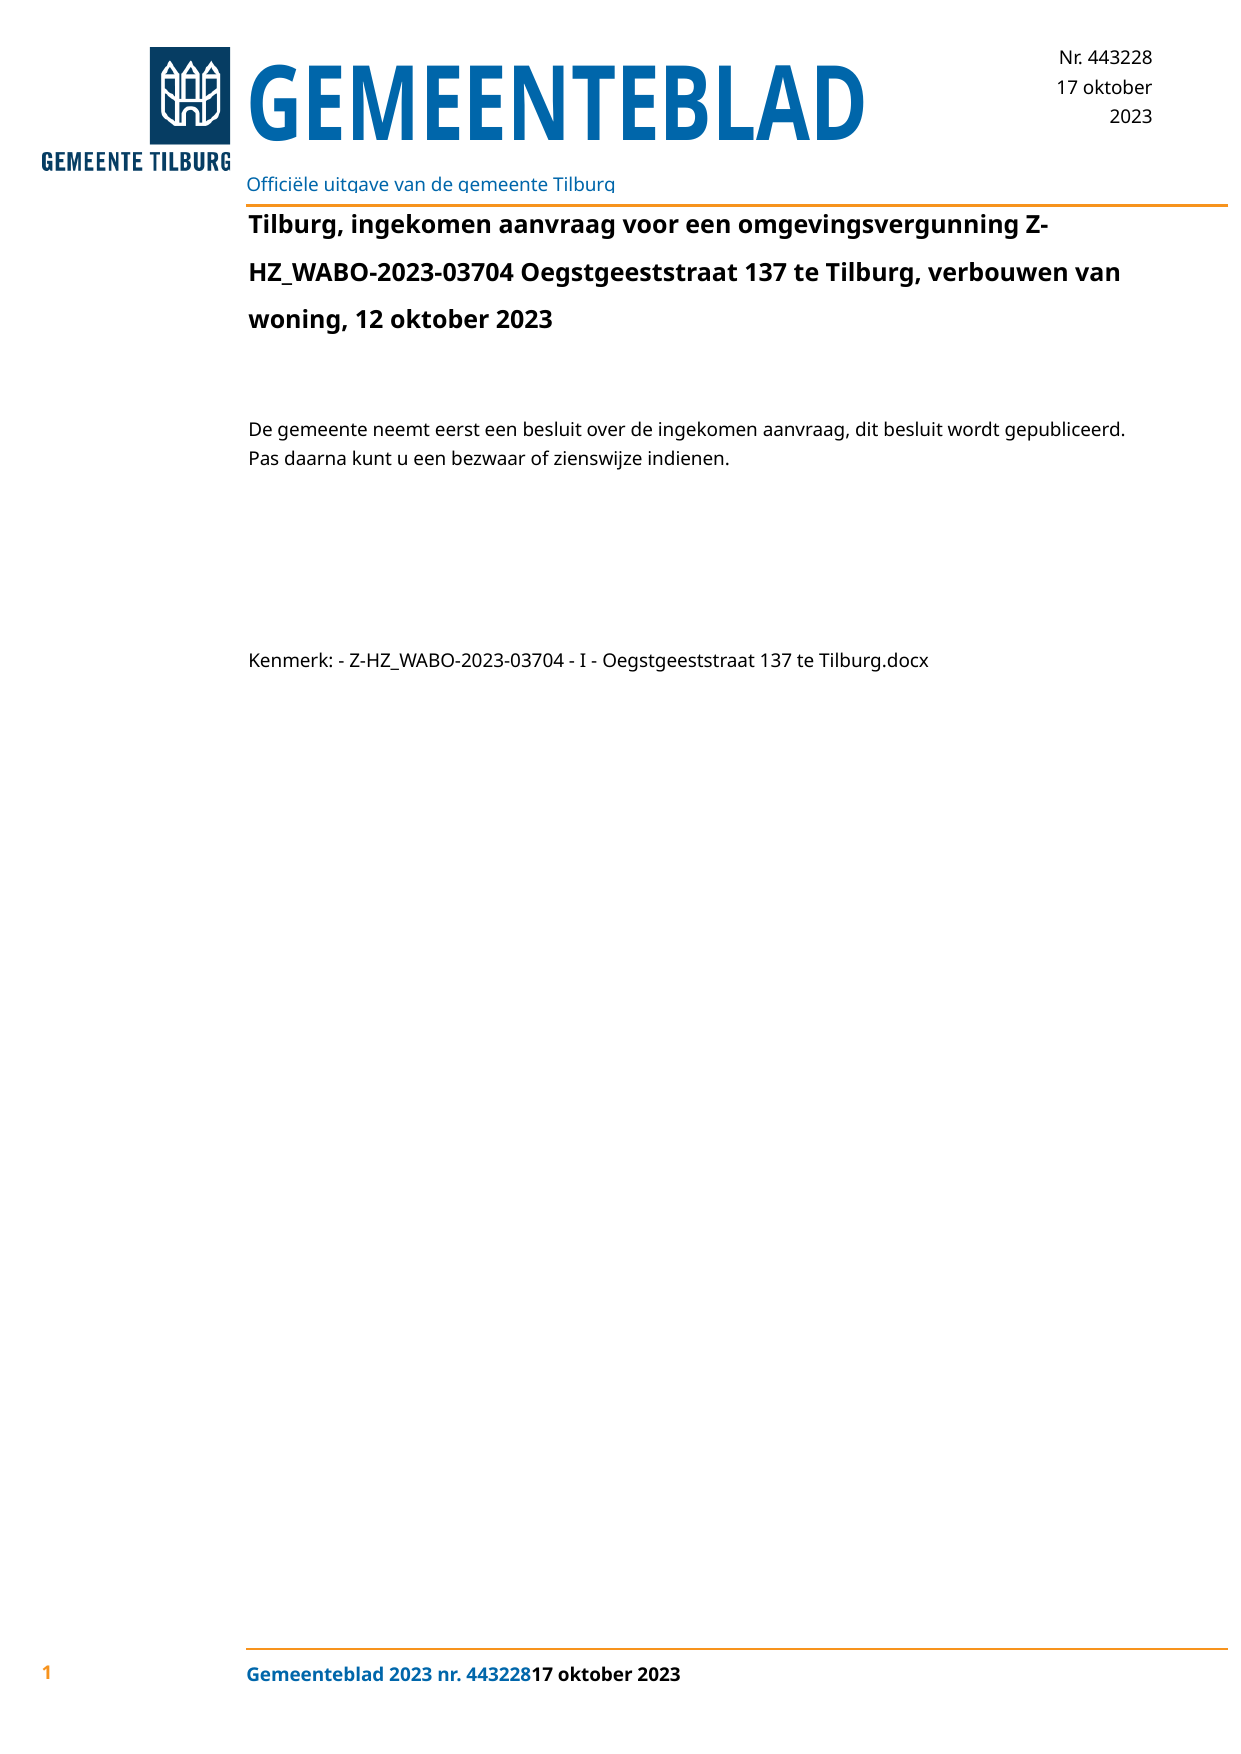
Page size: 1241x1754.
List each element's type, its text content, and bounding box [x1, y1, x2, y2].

text De gemeente neemt eerst een besluit over de ingekomen aanvraag, dit besluit wordt gepubliceerd. Pas daarna kunt u een bezwaar of zienswijze indienen. [248, 416, 1152, 471]
text Tilburg, ingekomen aanvraag voor een omgevingsvergunning Z-HZ_WABO-2023-03704 Oegstgeeststraat 137 te Tilburg, verbouwen van woning, 12 oktober 2023 [248, 207, 1152, 336]
text Kenmerk: - Z-HZ_WABO-2023-03704 - I - Oegstgeeststraat 137 te Tilburg.docx [248, 647, 1152, 673]
picture [41, 47, 231, 172]
